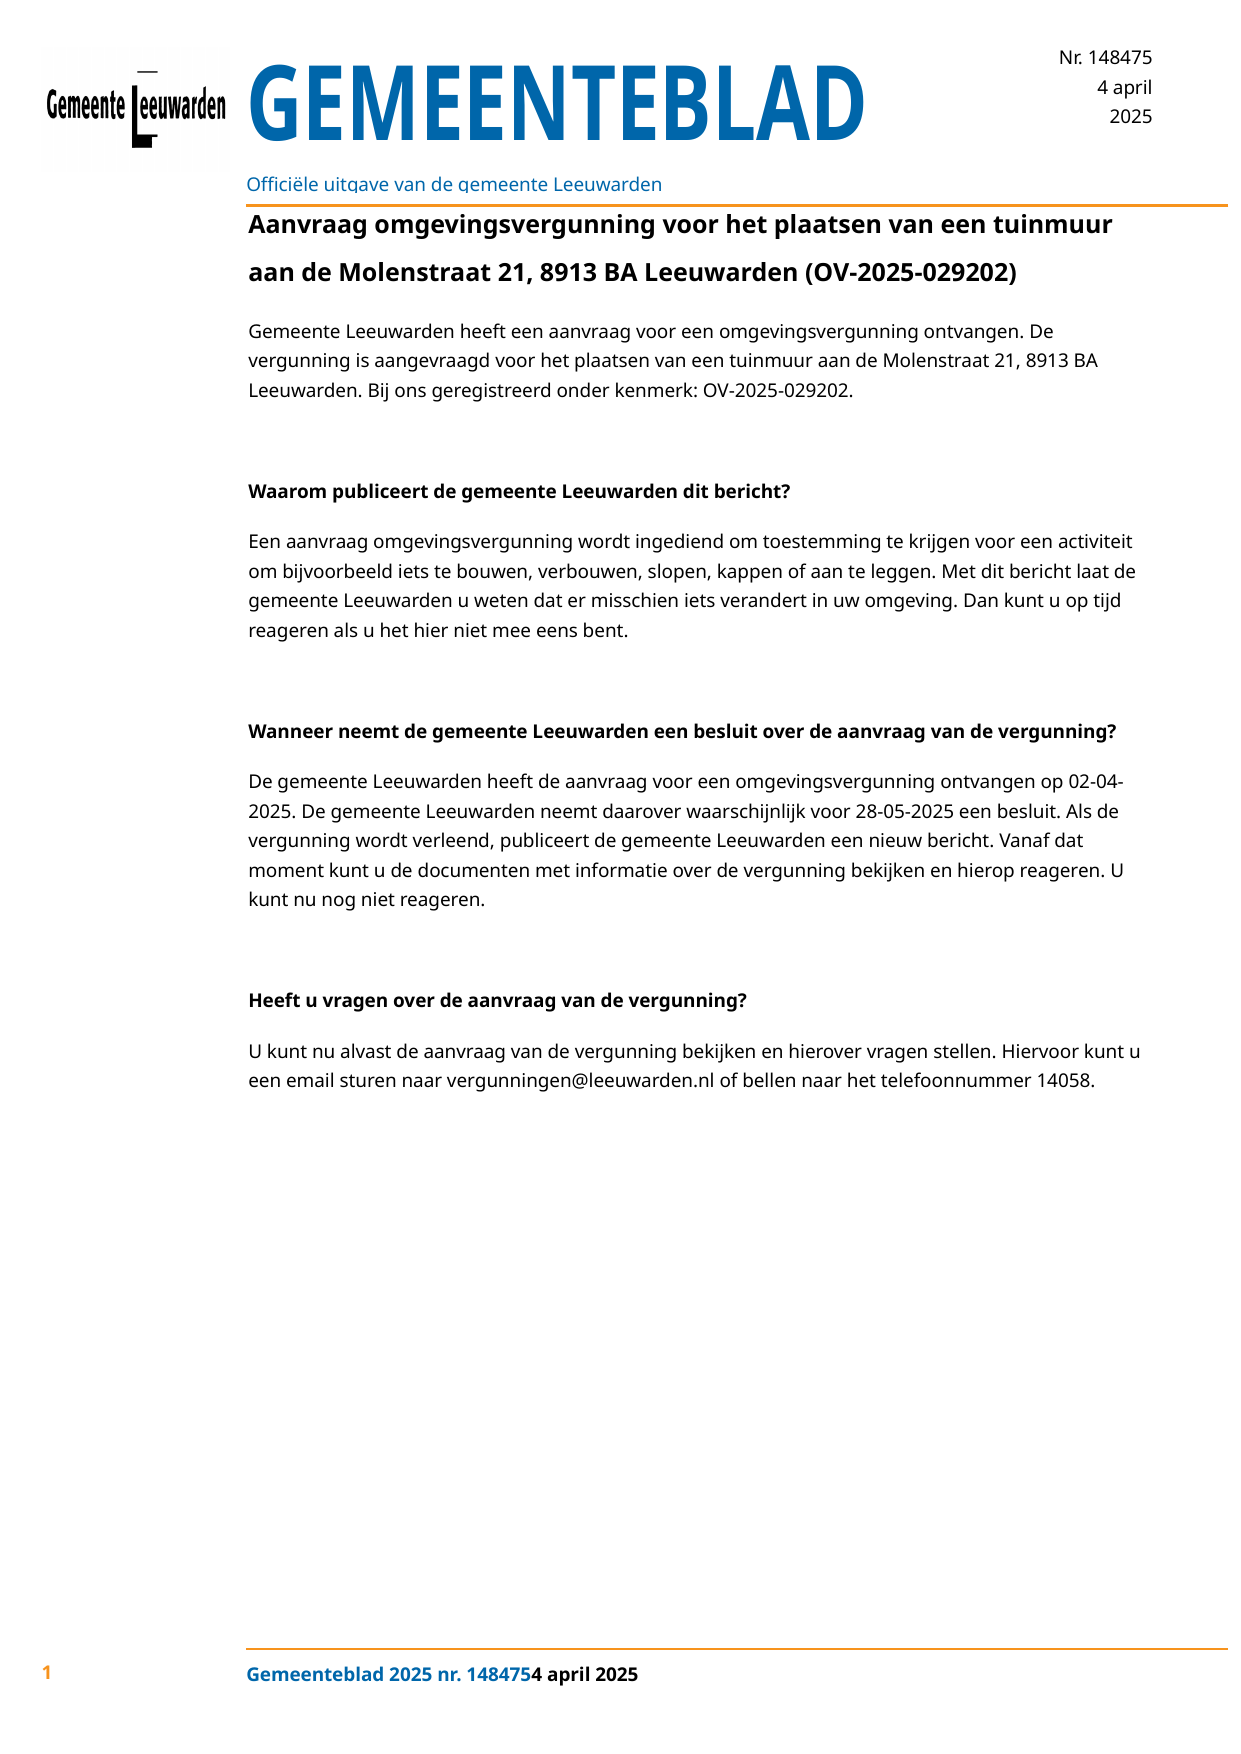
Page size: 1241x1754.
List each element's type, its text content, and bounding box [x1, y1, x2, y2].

text U kunt nu alvast de aanvraag van de vergunning bekijken en hierover vragen stellen. Hiervoor kunt u een email sturen naar vergunningen@leeuwarden.nl of bellen naar het telefoonnummer 14058. [248, 1038, 1152, 1093]
text Gemeente Leeuwarden heeft een aanvraag voor een omgevingsvergunning ontvangen. De vergunning is aangevraagd voor het plaatsen van een tuinmuur aan de Molenstraat 21, 8913 BA Leeuwarden. Bij ons geregistreerd onder kenmerk: OV-2025-029202. [248, 318, 1152, 403]
text Waarom publiceert de gemeente Leeuwarden dit bericht? [248, 478, 1152, 504]
text Een aanvraag omgevingsvergunning wordt ingediend om toestemming te krijgen voor een activiteit om bijvoorbeeld iets te bouwen, verbouwen, slopen, kappen of aan te leggen. Met dit bericht laat de gemeente Leeuwarden u weten dat er misschien iets verandert in uw omgeving. Dan kunt u op tijd reageren als u het hier niet mee eens bent. [248, 528, 1152, 643]
text Wanneer neemt de gemeente Leeuwarden een besluit over de aanvraag van de vergunning? [248, 718, 1152, 744]
text Aanvraag omgevingsvergunning voor het plaatsen van een tuinmuur aan de Molenstraat 21, 8913 BA Leeuwarden (OV-2025-029202) [248, 207, 1152, 288]
picture [41, 47, 231, 172]
text Heeft u vragen over de aanvraag van de vergunning? [248, 987, 1152, 1013]
text De gemeente Leeuwarden heeft de aanvraag voor een omgevingsvergunning ontvangen op 02-04-2025. De gemeente Leeuwarden neemt daarover waarschijnlijk voor 28-05-2025 een besluit. Als de vergunning wordt verleend, publiceert de gemeente Leeuwarden een nieuw bericht. Vanaf dat moment kunt u de documenten met informatie over de vergunning bekijken en hierop reageren. U kunt nu nog niet reageren. [248, 768, 1152, 912]
